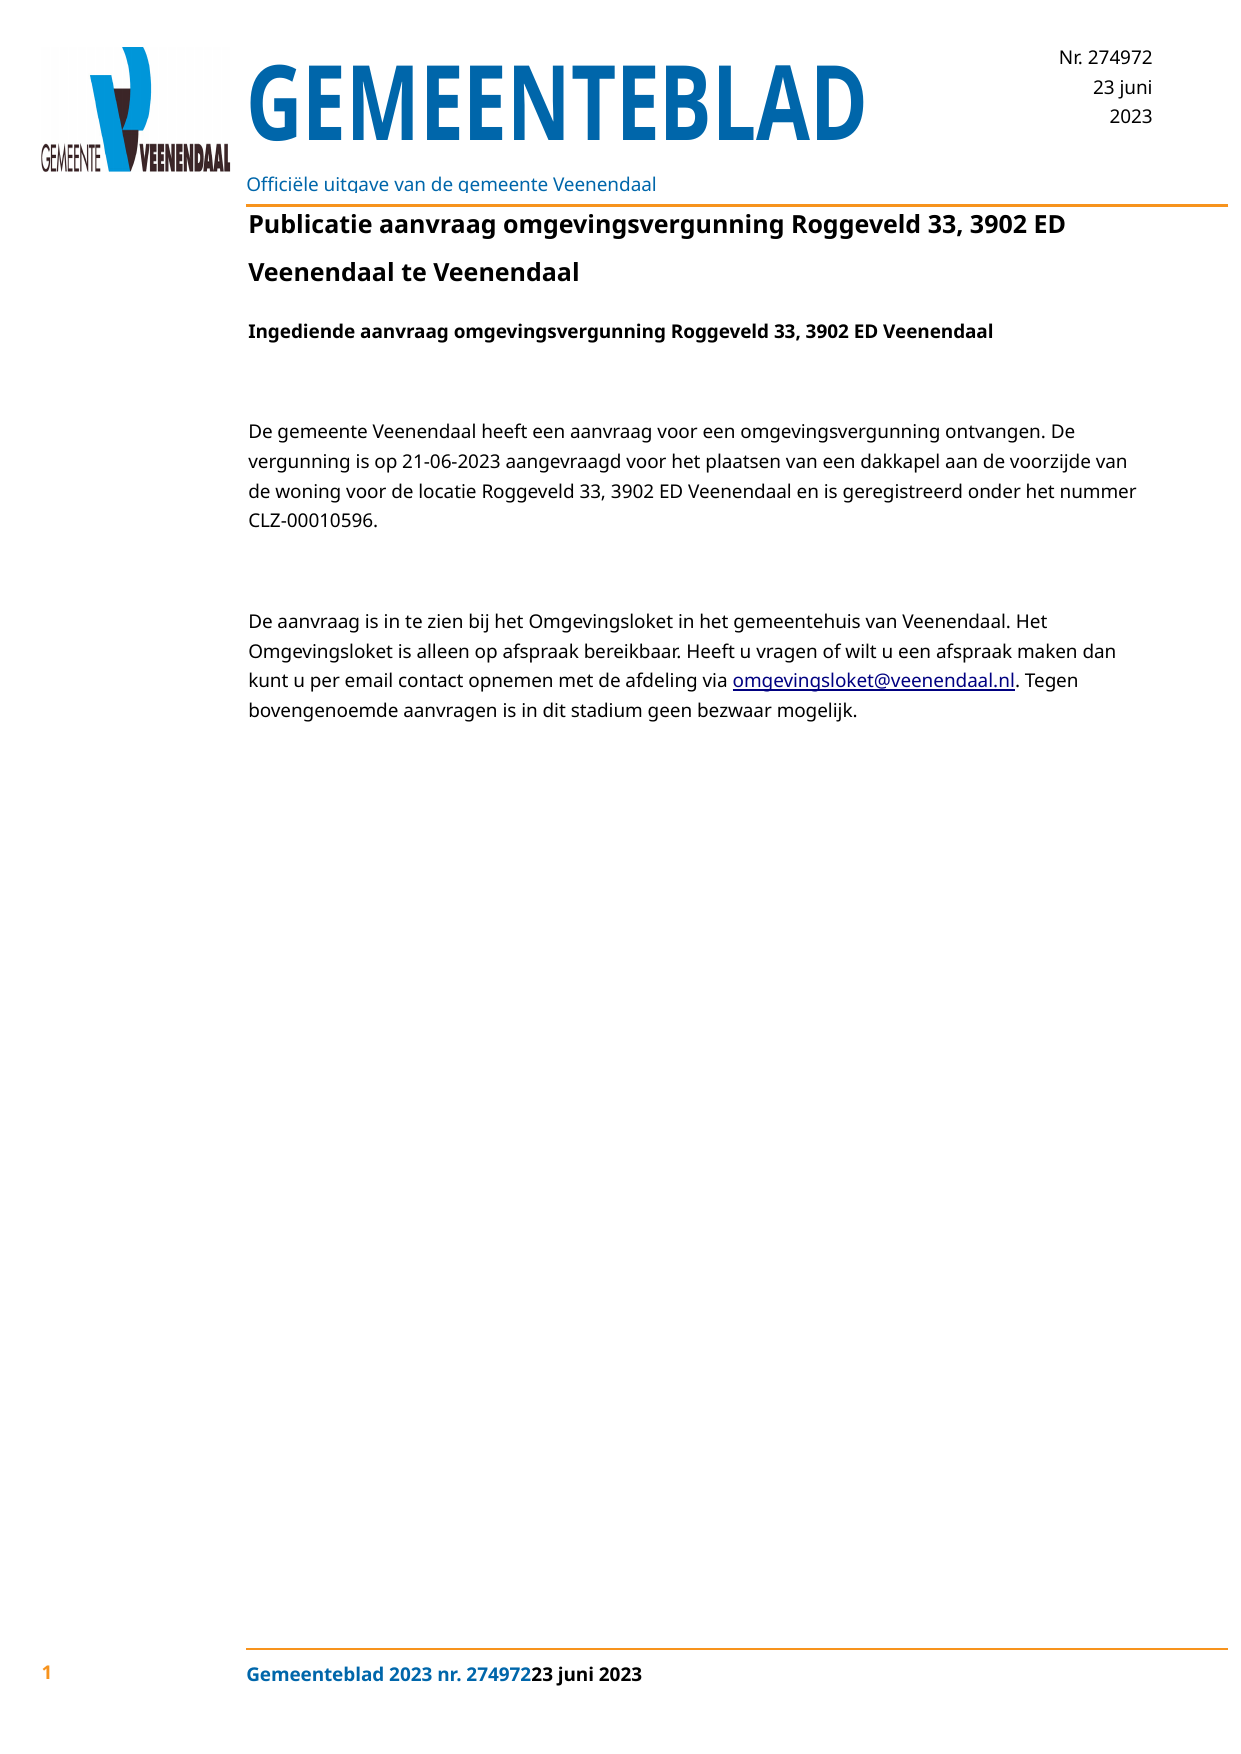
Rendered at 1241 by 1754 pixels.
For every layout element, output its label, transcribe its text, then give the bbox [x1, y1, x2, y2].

picture [41, 47, 130, 172]
text Publicatie aanvraag omgevingsvergunning Roggeveld 33, 3902 ED Veenendaal te Veenendaal [248, 207, 1152, 288]
picture [123, 47, 231, 172]
text De aanvraag is in te zien bij het Omgevingsloket in het gemeentehuis van Veenendaal. Het Omgevingsloket is alleen op afspraak bereikbaar. Heeft u vragen of wilt u een afspraak maken dan kunt u per email contact opnemen met de afdeling via omgevingsloket@veenendaal.nl. Tegen bovengenoemde aanvragen is in dit stadium geen bezwaar mogelijk. [248, 608, 1152, 723]
text De gemeente Veenendaal heeft een aanvraag voor een omgevingsvergunning ontvangen. De vergunning is op 21-06-2023 aangevraagd voor het plaatsen van een dakkapel aan de voorzijde van de woning voor de locatie Roggeveld 33, 3902 ED Veenendaal en is geregistreerd onder het nummer CLZ-00010596. [248, 419, 1152, 533]
text Ingediende aanvraag omgevingsvergunning Roggeveld 33, 3902 ED Veenendaal [248, 318, 1152, 344]
